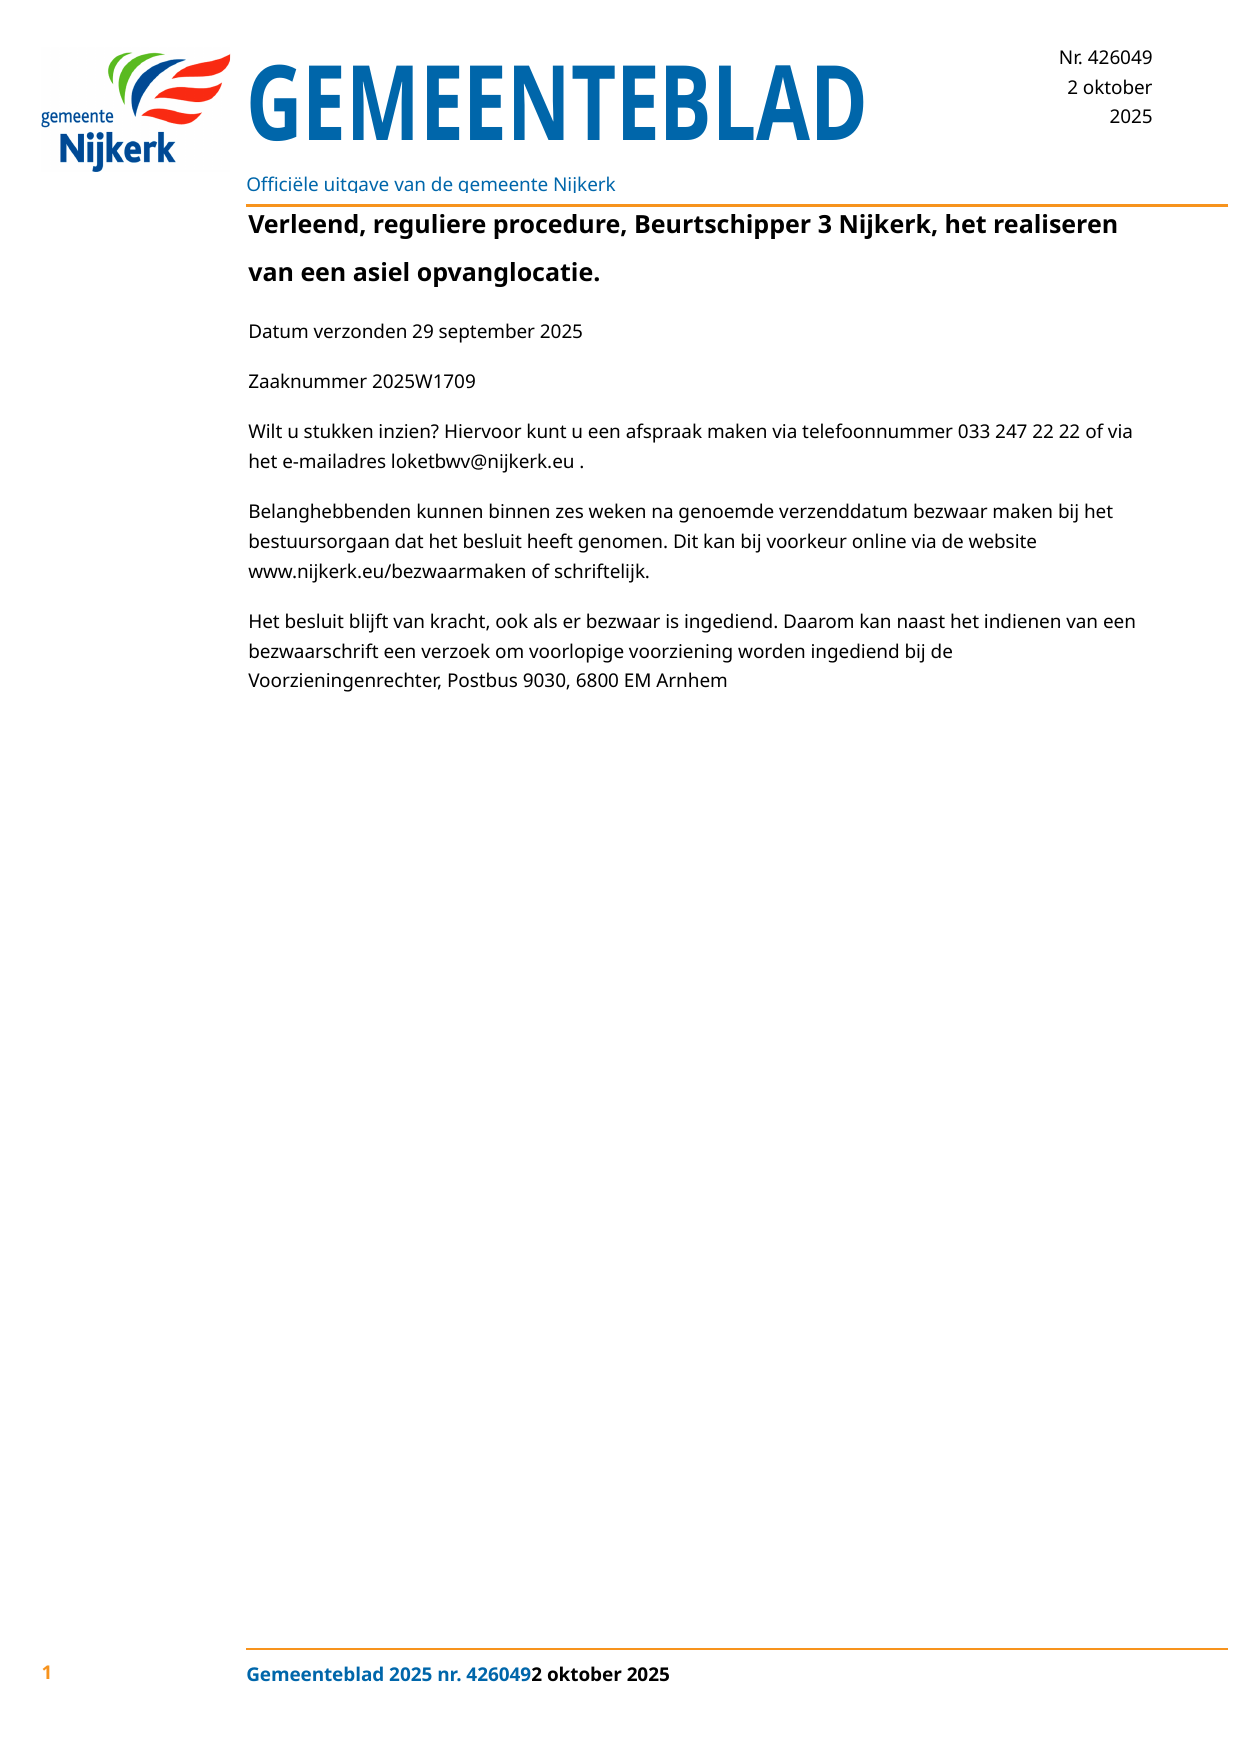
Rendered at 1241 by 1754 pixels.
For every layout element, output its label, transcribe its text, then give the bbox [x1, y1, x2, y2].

text Het besluit blijft van kracht, ook als er bezwaar is ingediend. Daarom kan naast het indienen van een bezwaarschrift een verzoek om voorlopige voorziening worden ingediend bij de Voorzieningenrechter, Postbus 9030, 6800 EM Arnhem [248, 608, 1152, 693]
text Zaaknummer 2025W1709 [248, 368, 1152, 394]
text Belanghebbenden kunnen binnen zes weken na genoemde verzenddatum bezwaar maken bij het bestuursorgaan dat het besluit heeft genomen. Dit kan bij voorkeur online via de website www.nijkerk.eu/bezwaarmaken of schriftelijk. [248, 499, 1152, 584]
text Datum verzonden 29 september 2025 [248, 318, 1152, 344]
text Verleend, reguliere procedure, Beurtschipper 3 Nijkerk, het realiseren van een asiel opvanglocatie. [248, 207, 1152, 288]
text Wilt u stukken inzien? Hiervoor kunt u een afspraak maken via telefoonnummer 033 247 22 22 of via het e-mailadres loketbwv@nijkerk.eu . [248, 419, 1152, 474]
picture [41, 47, 231, 172]
